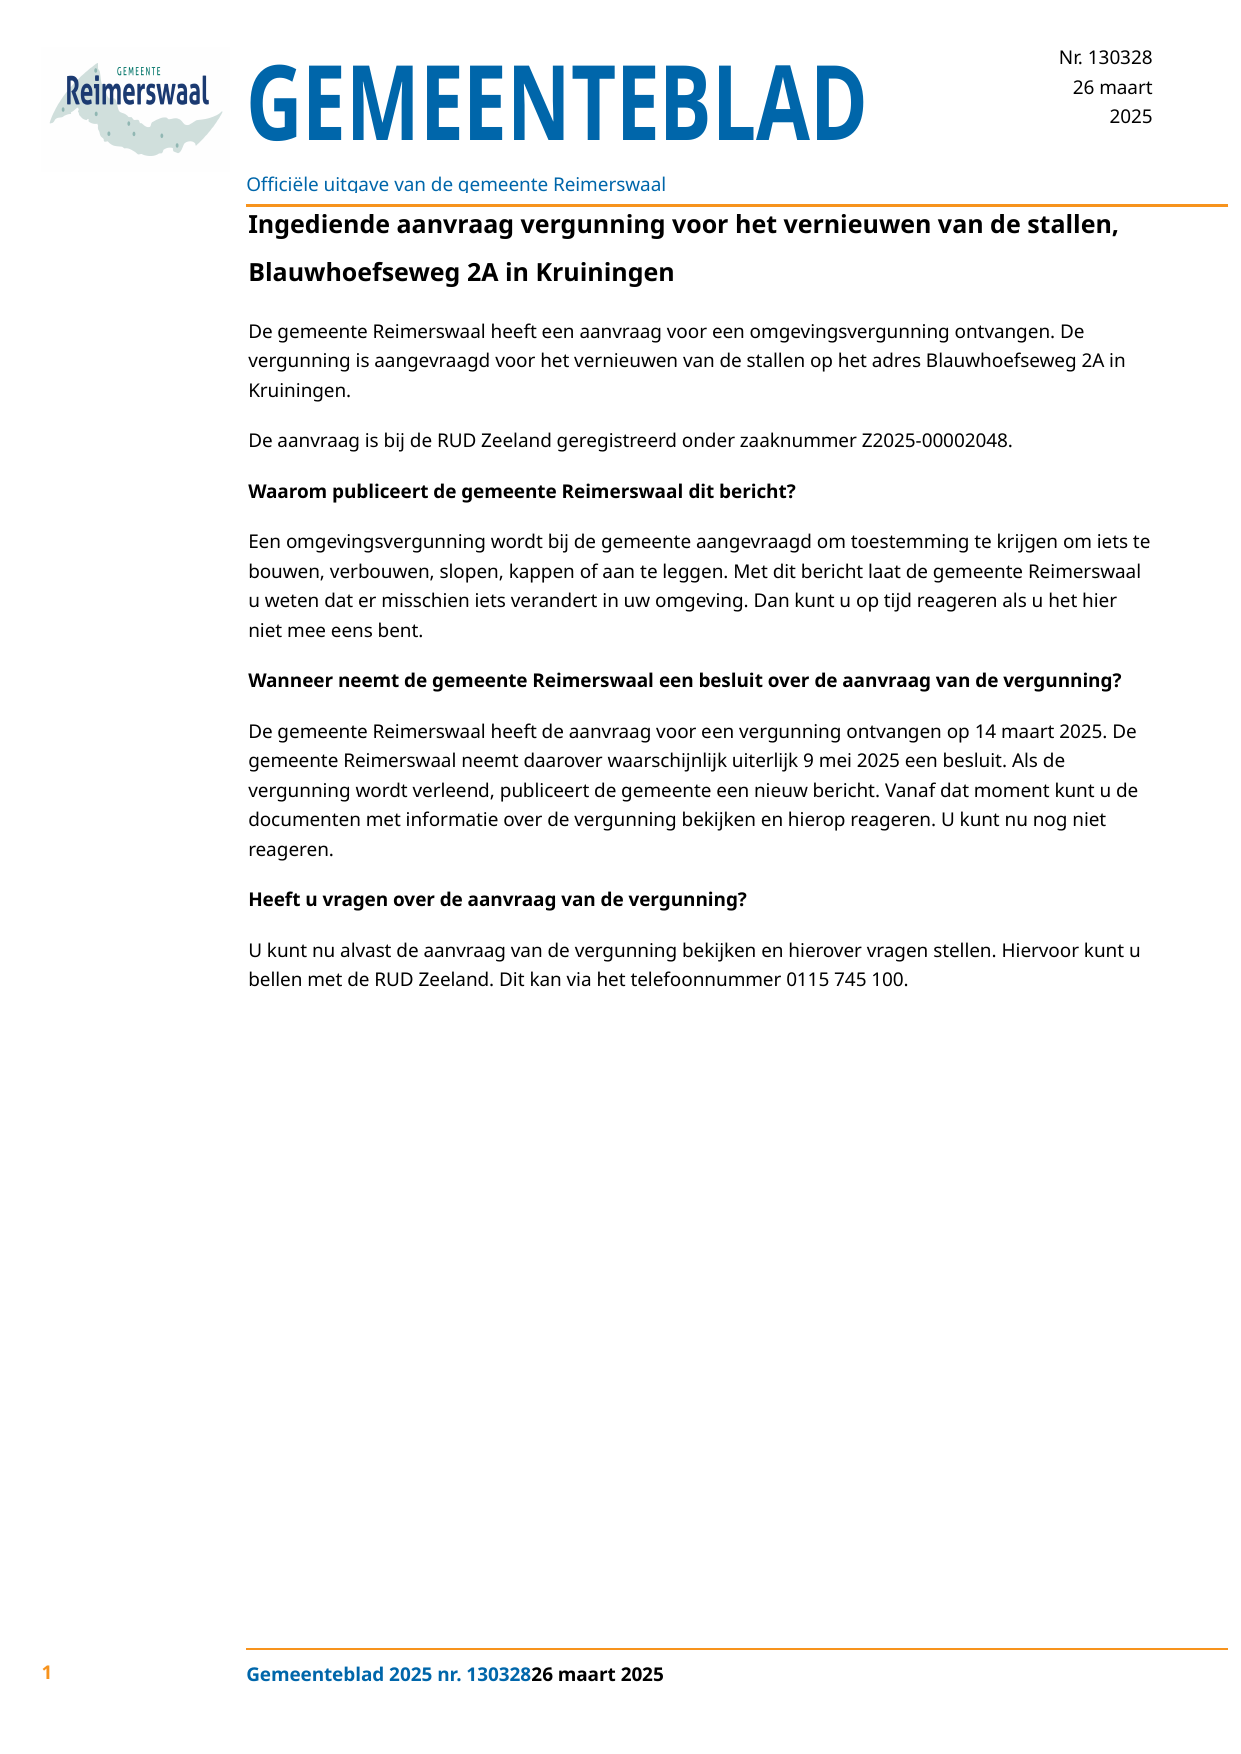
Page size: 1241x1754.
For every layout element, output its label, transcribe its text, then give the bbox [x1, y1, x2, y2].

text De aanvraag is bij de RUD Zeeland geregistreerd onder zaaknummer Z2025-00002048. [248, 427, 1152, 453]
text Waarom publiceert de gemeente Reimerswaal dit bericht? [248, 478, 1152, 504]
text De gemeente Reimerswaal heeft een aanvraag voor een omgevingsvergunning ontvangen. De vergunning is aangevraagd voor het vernieuwen van de stallen op het adres Blauwhoefseweg 2A in Kruiningen. [248, 318, 1152, 403]
text Wanneer neemt de gemeente Reimerswaal een besluit over de aanvraag van de vergunning? [248, 667, 1152, 693]
text Een omgevingsvergunning wordt bij de gemeente aangevraagd om toestemming te krijgen om iets te bouwen, verbouwen, slopen, kappen of aan te leggen. Met dit bericht laat de gemeente Reimerswaal u weten dat er misschien iets verandert in uw omgeving. Dan kunt u op tijd reageren als u het hier niet mee eens bent. [248, 528, 1152, 643]
text De gemeente Reimerswaal heeft de aanvraag voor een vergunning ontvangen op 14 maart 2025. De gemeente Reimerswaal neemt daarover waarschijnlijk uiterlijk 9 mei 2025 een besluit. Als de vergunning wordt verleend, publiceert de gemeente een nieuw bericht. Vanaf dat moment kunt u de documenten met informatie over de vergunning bekijken en hierop reageren. U kunt nu nog niet reageren. [248, 718, 1152, 862]
text Heeft u vragen over de aanvraag van de vergunning? [248, 887, 1152, 912]
text Ingediende aanvraag vergunning voor het vernieuwen van de stallen, Blauwhoefseweg 2A in Kruiningen [248, 207, 1152, 288]
text U kunt nu alvast de aanvraag van de vergunning bekijken en hierover vragen stellen. Hiervoor kunt u bellen met de RUD Zeeland. Dit kan via het telefoonnummer 0115 745 100. [248, 937, 1152, 992]
picture [41, 47, 231, 172]
